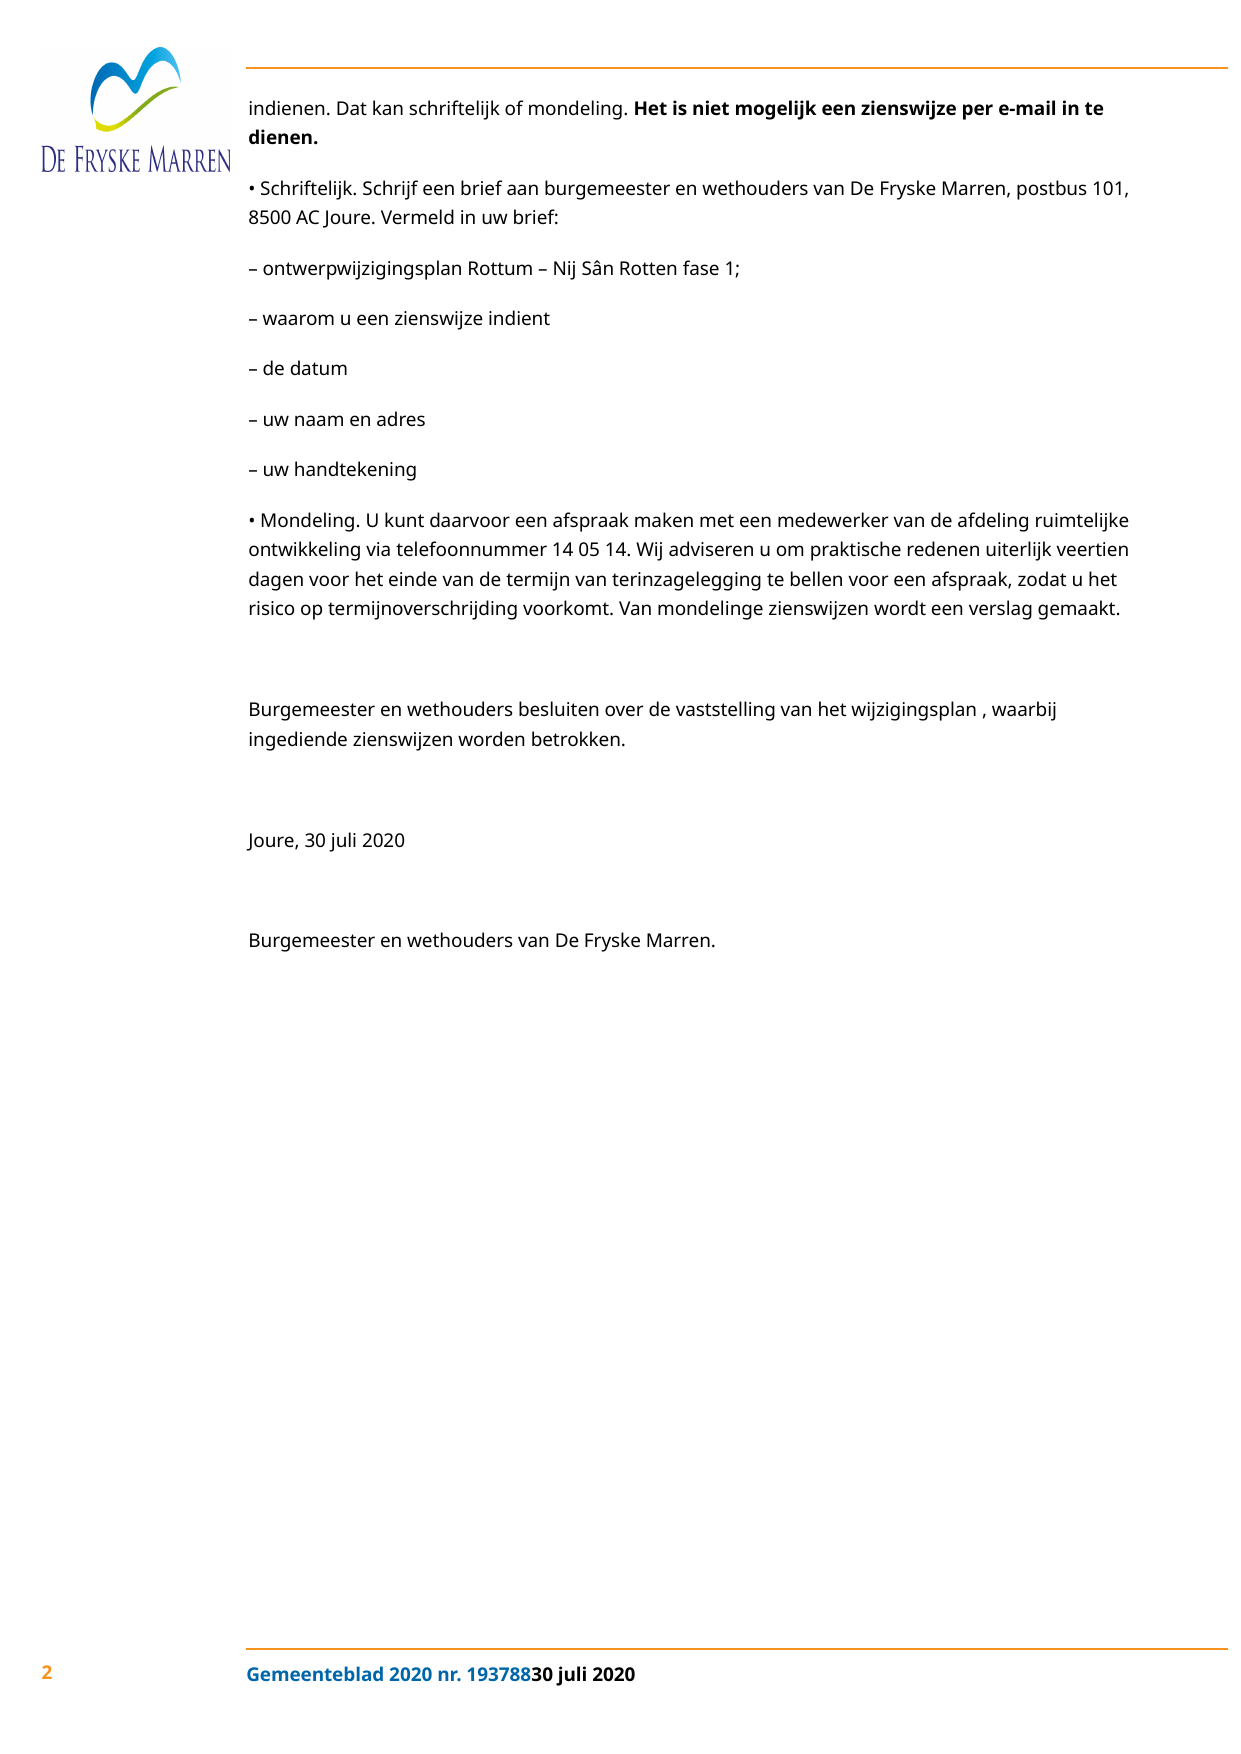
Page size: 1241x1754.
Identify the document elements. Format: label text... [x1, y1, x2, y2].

text Burgemeester en wethouders besluiten over de vaststelling van het wijzigingsplan , waarbij ingediende zienswijzen worden betrokken. [248, 696, 1152, 752]
text • Schriftelijk. Schrijf een brief aan burgemeester en wethouders van De Fryske Marren, postbus 101, 8500 AC Joure. Vermeld in uw brief: [248, 175, 1152, 230]
text – ontwerpwijzigingsplan Rottum – Nij Sân Rotten fase 1; [248, 255, 1152, 281]
text Joure, 30 juli 2020 [248, 827, 1152, 853]
text – waarom u een zienswijze indient [248, 305, 1152, 331]
text – uw naam en adres [248, 406, 1152, 432]
text – uw handtekening [248, 456, 1152, 482]
text • Mondeling. U kunt daarvoor een afspraak maken met een medewerker van de afdeling ruimtelijke ontwikkeling via telefoonnummer 14 05 14. Wij adviseren u om praktische redenen uiterlijk veertien dagen voor het einde van de termijn van terinzagelegging te bellen voor een afspraak, zodat u het risico op termijnoverschrijding voorkomt. Van mondelinge zienswijzen wordt een verslag gemaakt. [248, 507, 1152, 621]
text – de datum [248, 356, 1152, 381]
text Burgemeester en wethouders van De Fryske Marren. [248, 928, 1152, 953]
text indienen. Dat kan schriftelijk of mondeling. Het is niet mogelijk een zienswijze per e-mail in te dienen. [248, 95, 1152, 150]
picture [41, 47, 231, 172]
